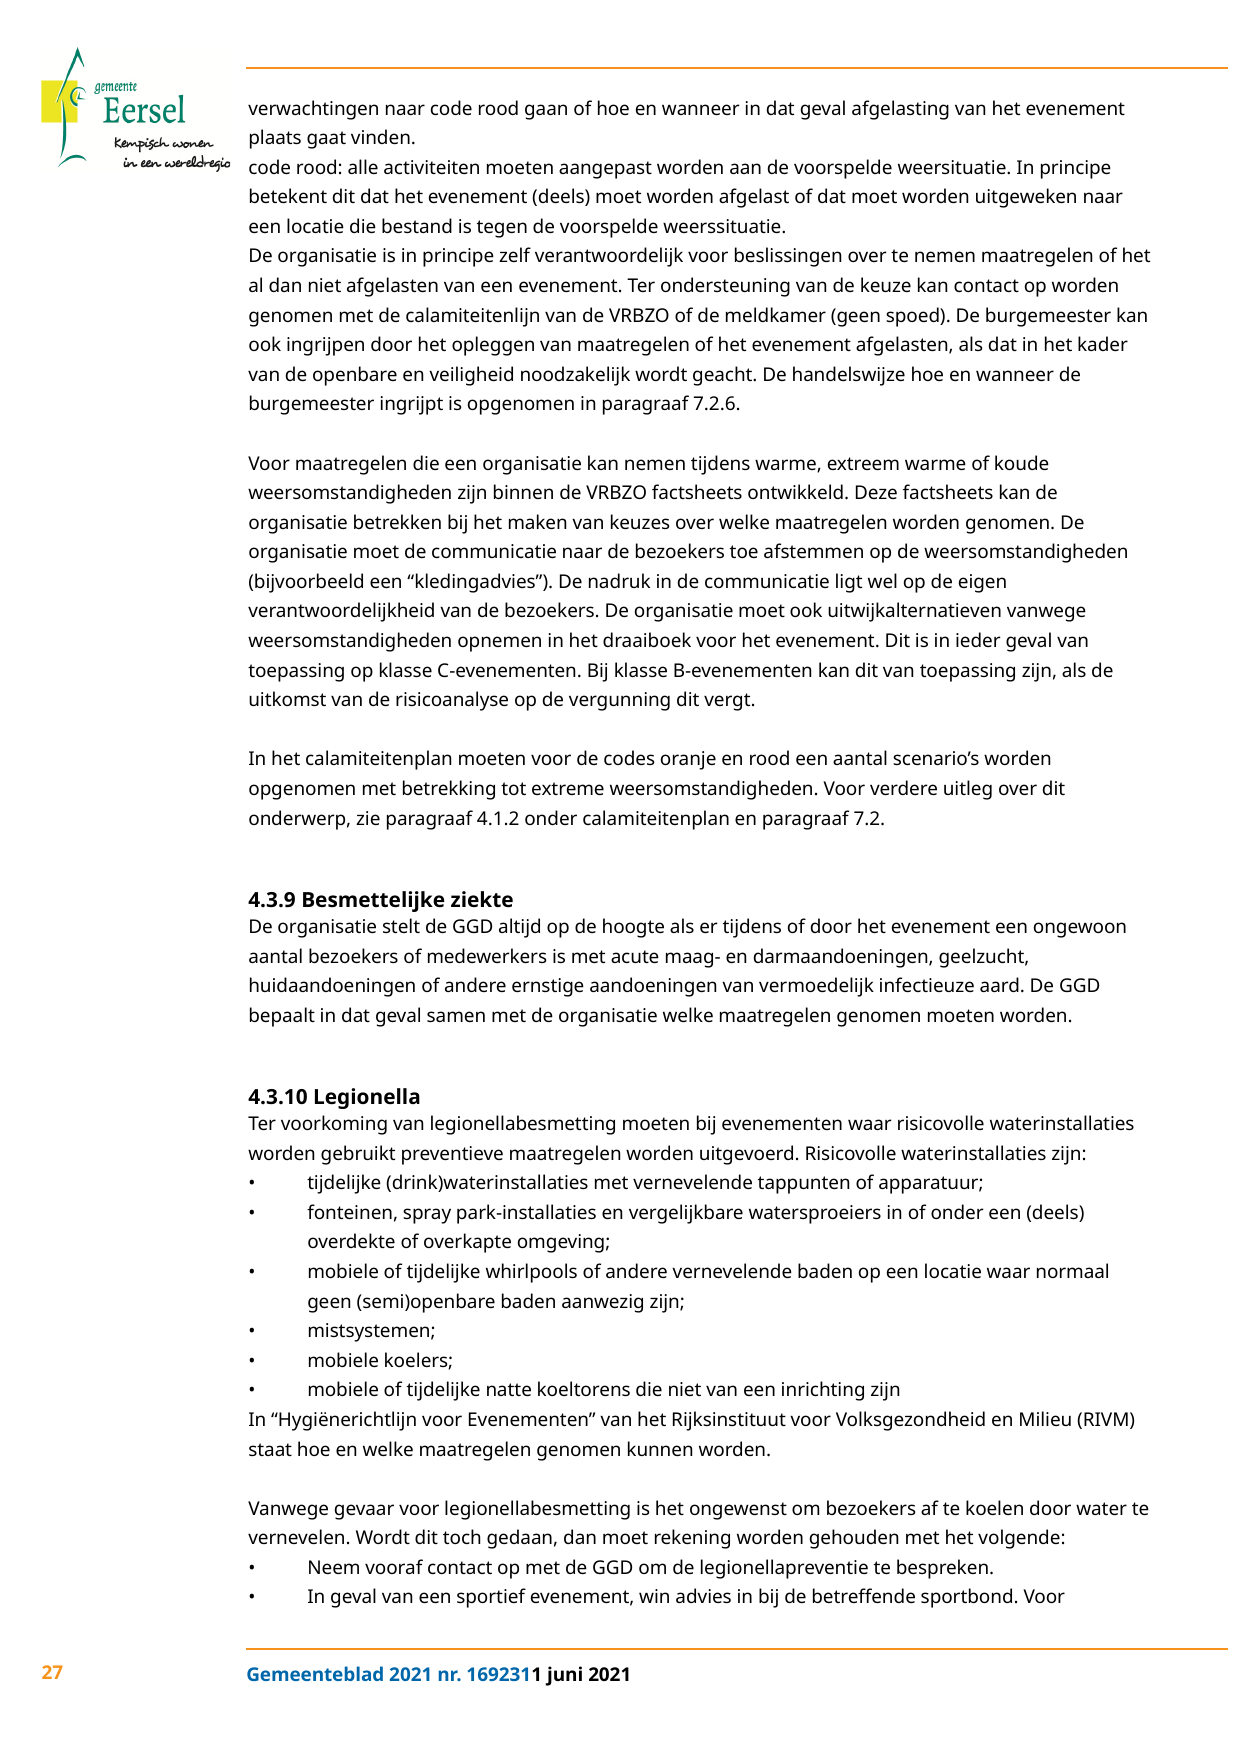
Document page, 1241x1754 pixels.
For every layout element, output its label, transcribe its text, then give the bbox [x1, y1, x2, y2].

text Ter voorkoming van legionellabesmetting moeten bij evenementen waar risicovolle waterinstallaties worden gebruikt preventieve maatregelen worden uitgevoerd. Risicovolle waterinstallaties zijn: [248, 1110, 1152, 1166]
list mobiele koelers; [248, 1347, 1152, 1373]
text In het calamiteitenplan moeten voor de codes oranje en rood een aantal scenario’s worden opgenomen met betrekking tot extreme weersomstandigheden. Voor verdere uitleg over dit onderwerp, zie paragraaf 4.1.2 onder calamiteitenplan en paragraaf 7.2. [248, 746, 1152, 831]
text In “Hygiënerichtlijn voor Evenementen” van het Rijksinstituut voor Volksgezondheid en Milieu (RIVM) staat hoe en welke maatregelen genomen kunnen worden. [248, 1406, 1152, 1462]
list In geval van een sportief evenement, win advies in bij de betreffende sportbond. Voor [248, 1584, 1152, 1609]
list mobiele of tijdelijke natte koeltorens die niet van een inrichting zijn [248, 1377, 1152, 1402]
text code rood: alle activiteiten moeten aangepast worden aan de voorspelde weersituatie. In principe betekent dit dat het evenement (deels) moet worden afgelast of dat moet worden uitgeweken naar een locatie die bestand is tegen de voorspelde weerssituatie. [248, 154, 1152, 239]
text De organisatie stelt de GGD altijd op de hoogte als er tijdens of door het evenement een ongewoon aantal bezoekers of medewerkers is met acute maag- en darmaandoeningen, geelzucht, huidaandoeningen of andere ernstige aandoeningen van vermoedelijk infectieuze aard. De GGD bepaalt in dat geval samen met de organisatie welke maatregelen genomen moeten worden. [248, 913, 1152, 1028]
list fonteinen, spray park-installaties en vergelijkbare watersproeiers in of onder een (deels) overdekte of overkapte omgeving; [248, 1199, 1152, 1254]
list Neem vooraf contact op met de GGD om de legionellapreventie te bespreken. [248, 1554, 1152, 1580]
picture [41, 47, 231, 172]
text De organisatie is in principe zelf verantwoordelijk voor beslissingen over te nemen maatregelen of het al dan niet afgelasten van een evenement. Ter ondersteuning van de keuze kan contact op worden genomen met de calamiteitenlijn van de VRBZO of de meldkamer (geen spoed). De burgemeester kan ook ingrijpen door het opleggen van maatregelen of het evenement afgelasten, als dat in het kader van de openbare en veiligheid noodzakelijk wordt geacht. De handelswijze hoe en wanneer de burgemeester ingrijpt is opgenomen in paragraaf 7.2.6. [248, 243, 1152, 416]
list tijdelijke (drink)waterinstallaties met vernevelende tappunten of apparatuur; [248, 1169, 1152, 1195]
text Vanwege gevaar voor legionellabesmetting is het ongewenst om bezoekers af te koelen door water te vernevelen. Wordt dit toch gedaan, dan moet rekening worden gehouden met het volgende: [248, 1495, 1152, 1550]
text Voor maatregelen die een organisatie kan nemen tijdens warme, extreem warme of koude weersomstandigheden zijn binnen de VRBZO factsheets ontwikkeld. Deze factsheets kan de organisatie betrekken bij het maken van keuzes over welke maatregelen worden genomen. De organisatie moet de communicatie naar de bezoekers toe afstemmen op de weersomstandigheden (bijvoorbeeld een “kledingadvies”). De nadruk in de communicatie ligt wel op de eigen verantwoordelijkheid van de bezoekers. De organisatie moet ook uitwijkalternatieven vanwege weersomstandigheden opnemen in het draaiboek voor het evenement. Dit is in ieder geval van toepassing op klasse C-evenementen. Bij klasse B-evenementen kan dit van toepassing zijn, als de uitkomst van de risicoanalyse op de vergunning dit vergt. [248, 450, 1152, 712]
list mobiele of tijdelijke whirlpools of andere vernevelende baden op een locatie waar normaal geen (semi)openbare baden aanwezig zijn; [248, 1258, 1152, 1314]
text 4.3.10 Legionella [248, 1082, 1152, 1110]
text verwachtingen naar code rood gaan of hoe en wanneer in dat geval afgelasting van het evenement plaats gaat vinden. [248, 95, 1152, 150]
list mistsystemen; [248, 1317, 1152, 1343]
text 4.3.9 Besmettelijke ziekte [248, 885, 1152, 913]
